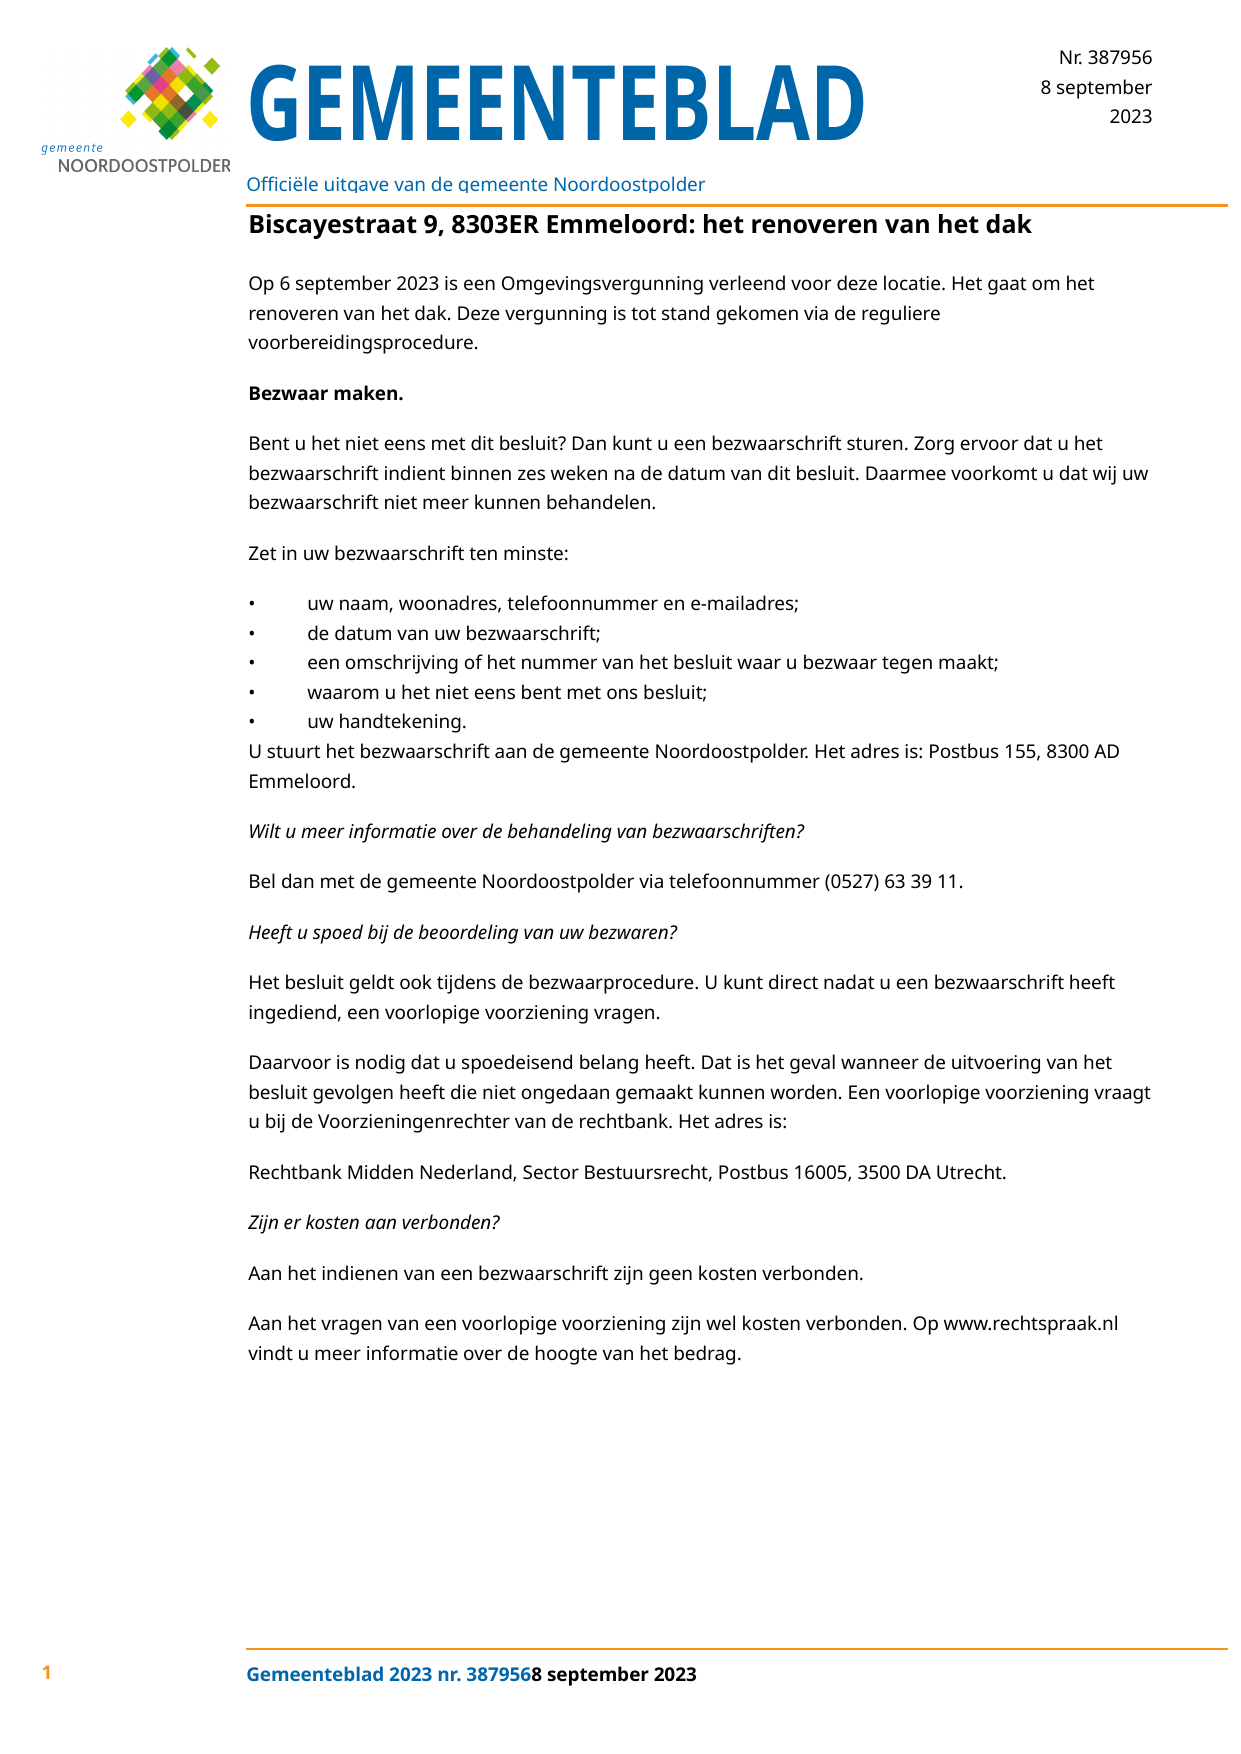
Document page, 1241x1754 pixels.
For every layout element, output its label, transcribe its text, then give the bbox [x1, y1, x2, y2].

text Daarvoor is nodig dat u spoedeisend belang heeft. Dat is het geval wanneer de uitvoering van het besluit gevolgen heeft die niet ongedaan gemaakt kunnen worden. Een voorlopige voorziening vraagt u bij de Voorzieningenrechter van de rechtbank. Het adres is: [248, 1049, 1152, 1134]
text Het besluit geldt ook tijdens de bezwaarprocedure. U kunt direct nadat u een bezwaarschrift heeft ingediend, een voorlopige voorziening vragen. [248, 969, 1152, 1025]
text Bent u het niet eens met dit besluit? Dan kunt u een bezwaarschrift sturen. Zorg ervoor dat u het bezwaarschrift indient binnen zes weken na de datum van dit besluit. Daarmee voorkomt u dat wij uw bezwaarschrift niet meer kunnen behandelen. [248, 430, 1152, 515]
text Biscayestraat 9, 8303ER Emmeloord: het renoveren van het dak [248, 207, 1152, 241]
text Rechtbank Midden Nederland, Sector Bestuursrecht, Postbus 16005, 3500 DA Utrecht. [248, 1159, 1152, 1185]
list uw naam, woonadres, telefoonnummer en e-mailadres; [248, 590, 1152, 616]
text Aan het indienen van een bezwaarschrift zijn geen kosten verbonden. [248, 1260, 1152, 1286]
text Bezwaar maken. [248, 380, 1152, 406]
list een omschrijving of het nummer van het besluit waar u bezwaar tegen maakt; [248, 649, 1152, 675]
picture [41, 47, 231, 172]
text Zet in uw bezwaarschrift ten minste: [248, 540, 1152, 566]
list de datum van uw bezwaarschrift; [248, 620, 1152, 646]
list uw handtekening. [248, 709, 1152, 734]
list waarom u het niet eens bent met ons besluit; [248, 679, 1152, 705]
text Op 6 september 2023 is een Omgevingsvergunning verleend voor deze locatie. Het gaat om het renoveren van het dak. Deze vergunning is tot stand gekomen via de reguliere voorbereidingsprocedure. [248, 270, 1152, 355]
text Zijn er kosten aan verbonden? [248, 1209, 1152, 1235]
text Aan het vragen van een voorlopige voorziening zijn wel kosten verbonden. Op www.rechtspraak.nl vindt u meer informatie over de hoogte van het bedrag. [248, 1310, 1152, 1366]
text Heeft u spoed bij de beoordeling van uw bezwaren? [248, 919, 1152, 945]
text Bel dan met de gemeente Noordoostpolder via telefoonnummer (0527) 63 39 11. [248, 869, 1152, 894]
text U stuurt het bezwaarschrift aan de gemeente Noordoostpolder. Het adres is: Postbus 155, 8300 AD Emmeloord. [248, 738, 1152, 793]
text Wilt u meer informatie over de behandeling van bezwaarschriften? [248, 818, 1152, 844]
